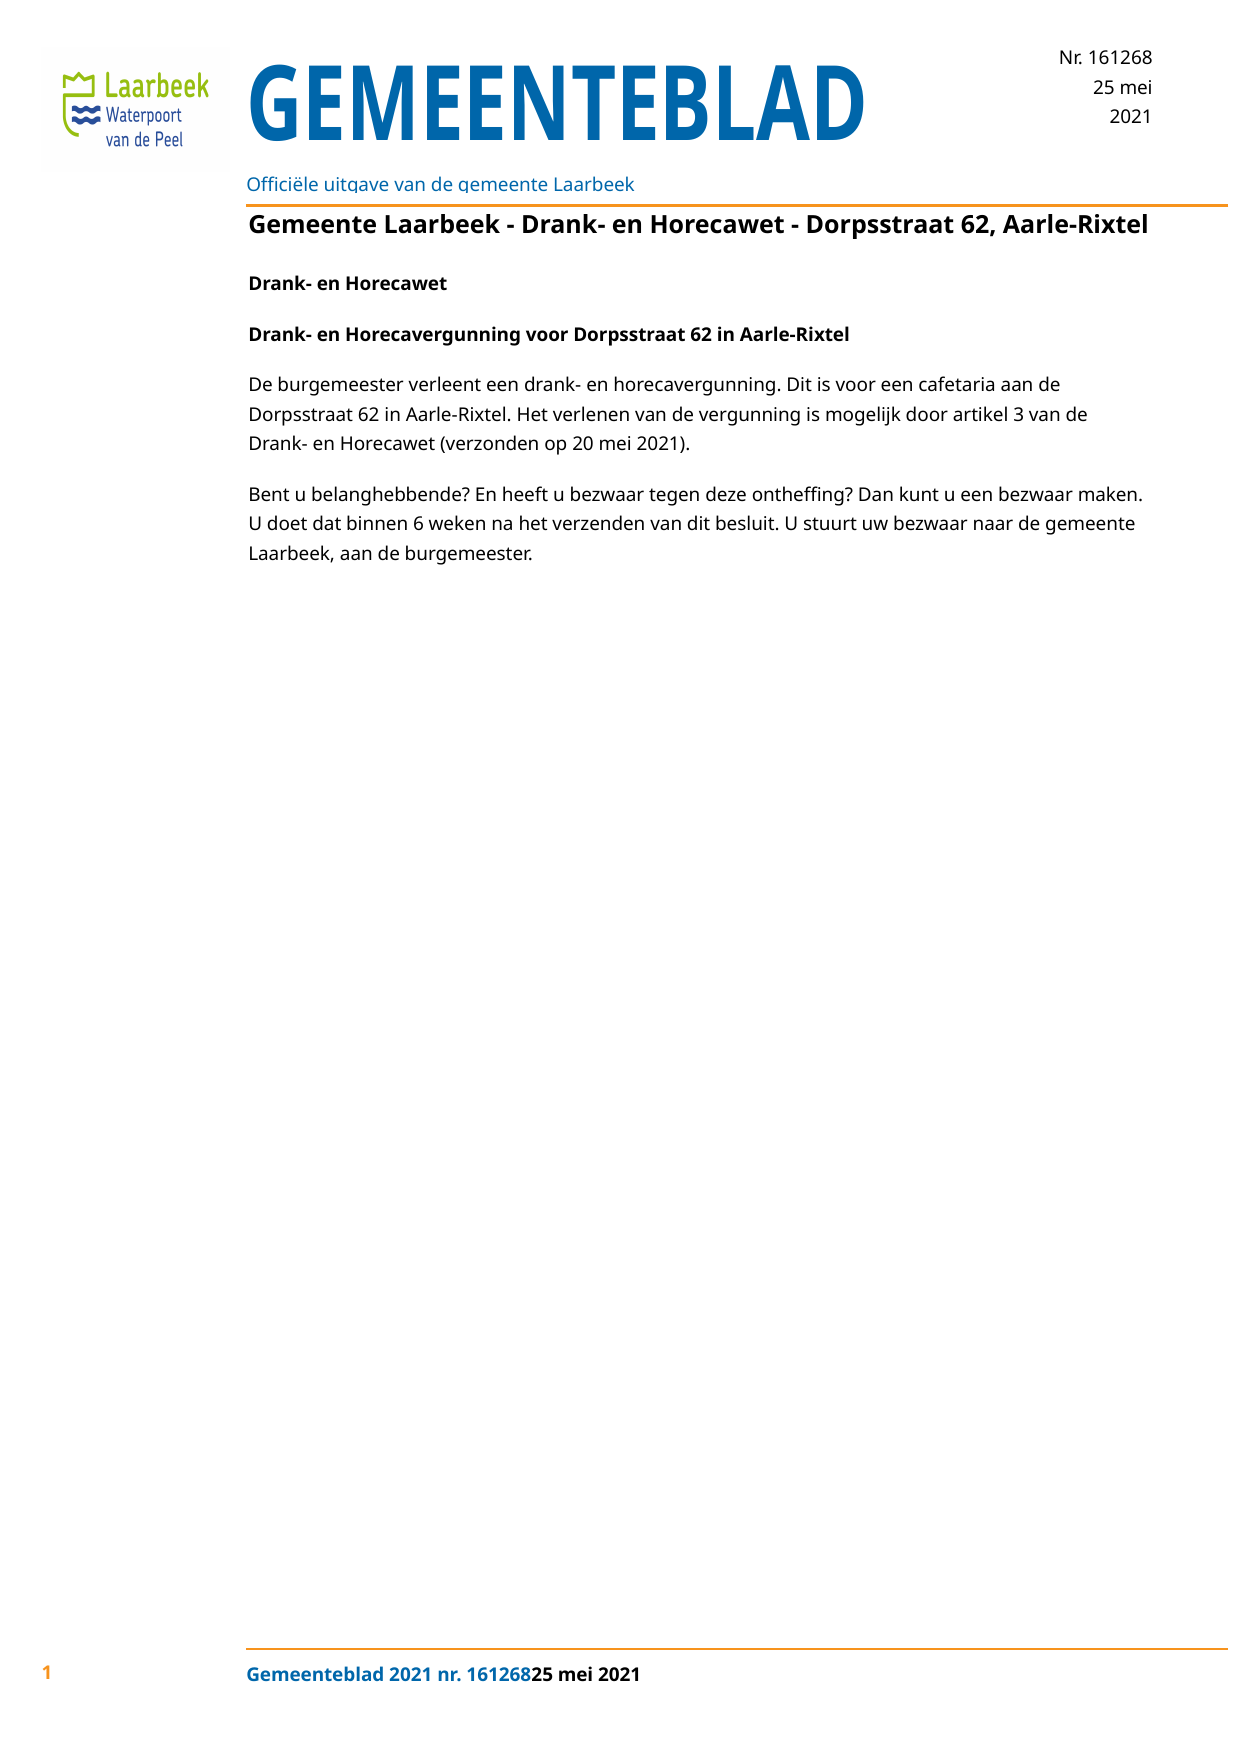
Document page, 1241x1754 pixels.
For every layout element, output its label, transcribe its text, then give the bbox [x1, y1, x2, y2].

text Bent u belanghebbende? En heeft u bezwaar tegen deze ontheffing? Dan kunt u een bezwaar maken. U doet dat binnen 6 weken na het verzenden van dit besluit. U stuurt uw bezwaar naar de gemeente Laarbeek, aan de burgemeester. [248, 481, 1152, 566]
text De burgemeester verleent een drank- en horecavergunning. Dit is voor een cafetaria aan de Dorpsstraat 62 in Aarle-Rixtel. Het verlenen van de vergunning is mogelijk door artikel 3 van de Drank- en Horecawet (verzonden op 20 mei 2021). [248, 371, 1152, 456]
text Drank- en Horecavergunning voor Dorpsstraat 62 in Aarle-Rixtel [248, 321, 1152, 346]
text Gemeente Laarbeek - Drank- en Horecawet - Dorpsstraat 62, Aarle-Rixtel [248, 207, 1152, 241]
text Drank- en Horecawet [248, 270, 1152, 296]
picture [41, 47, 231, 172]
